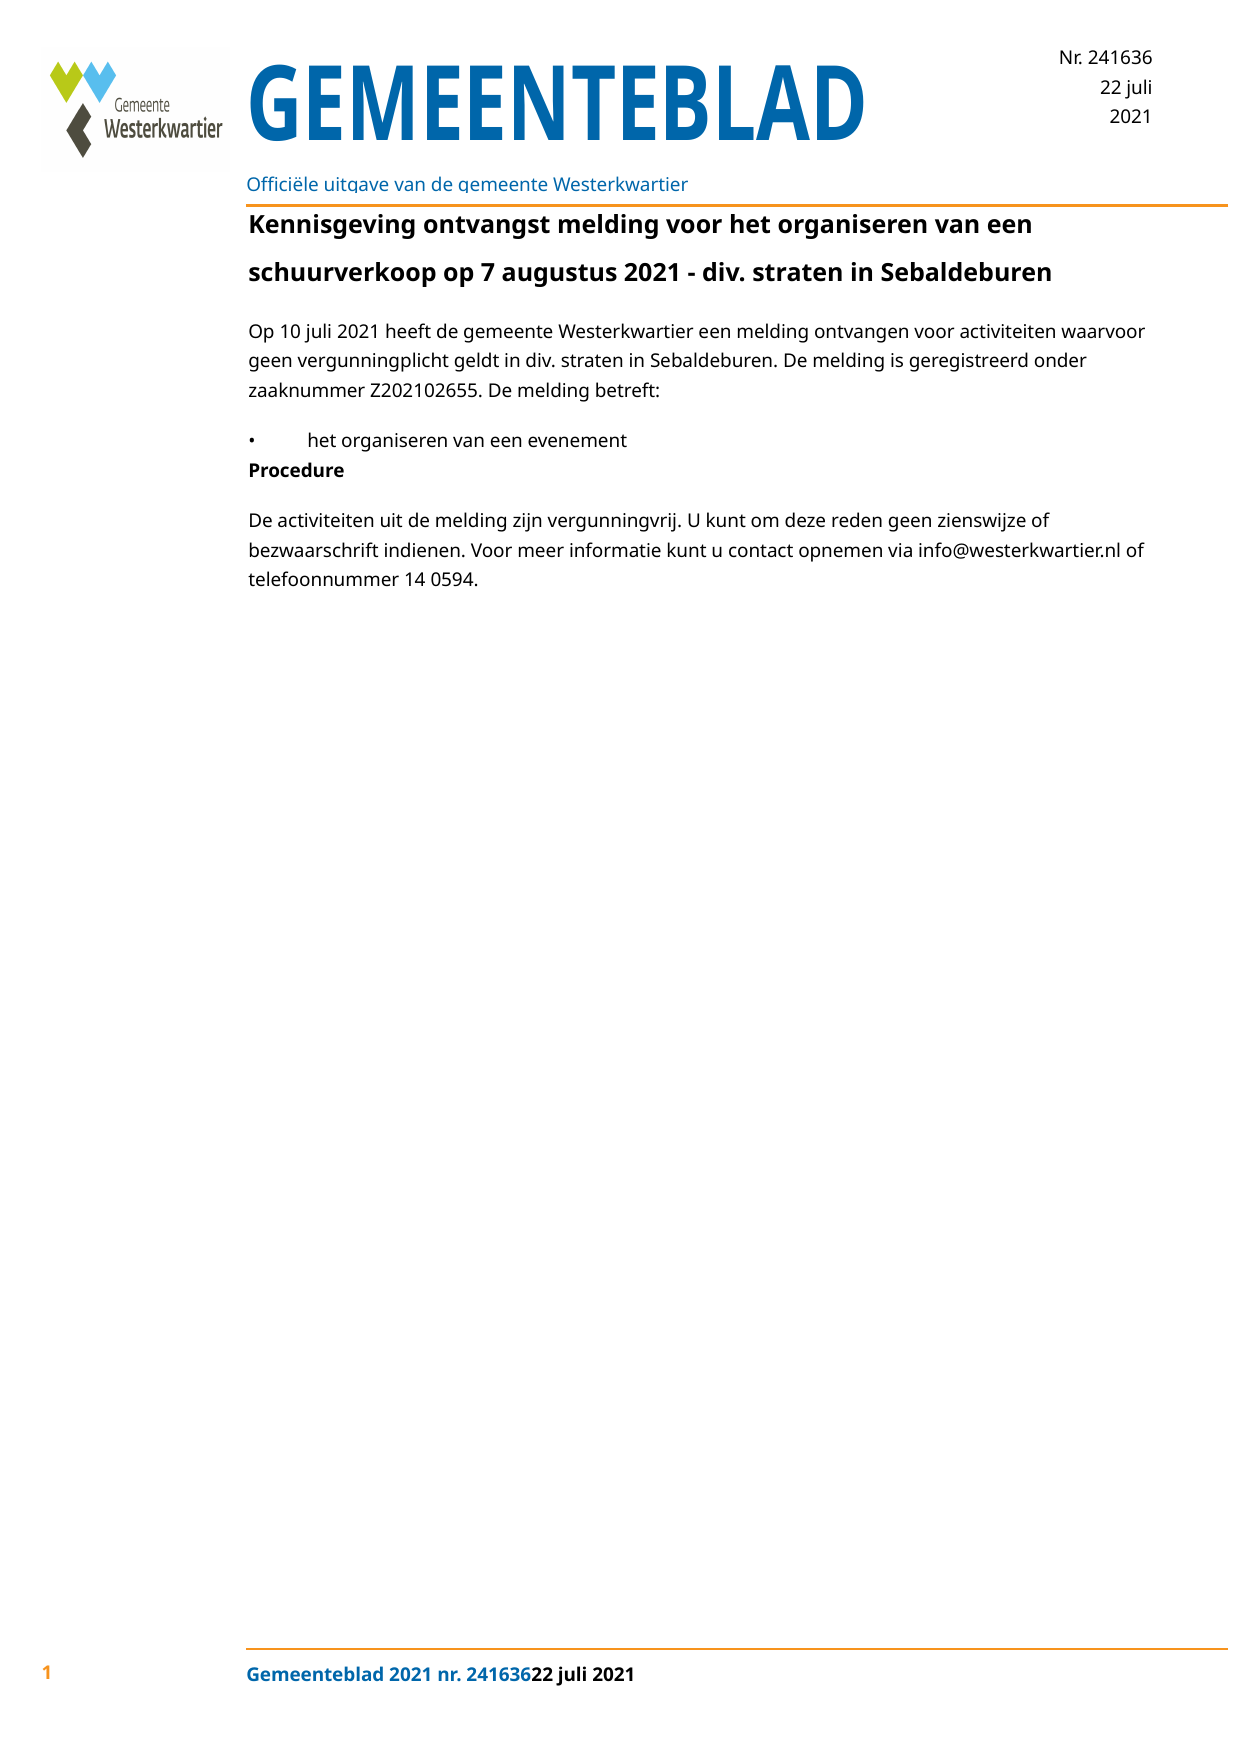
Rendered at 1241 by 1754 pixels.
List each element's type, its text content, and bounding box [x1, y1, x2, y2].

text Procedure [248, 457, 1152, 483]
text Op 10 juli 2021 heeft de gemeente Westerkwartier een melding ontvangen voor activiteiten waarvoor geen vergunningplicht geldt in div. straten in Sebaldeburen. De melding is geregistreerd onder zaaknummer Z202102655. De melding betreft: [248, 318, 1152, 403]
picture [41, 47, 231, 172]
text De activiteiten uit de melding zijn vergunningvrij. U kunt om deze reden geen zienswijze of bezwaarschrift indienen. Voor meer informatie kunt u contact opnemen via info@westerkwartier.nl of telefoonnummer 14 0594. [248, 507, 1152, 592]
text Kennisgeving ontvangst melding voor het organiseren van een schuurverkoop op 7 augustus 2021 - div. straten in Sebaldeburen [248, 207, 1152, 288]
list het organiseren van een evenement [248, 427, 1152, 453]
